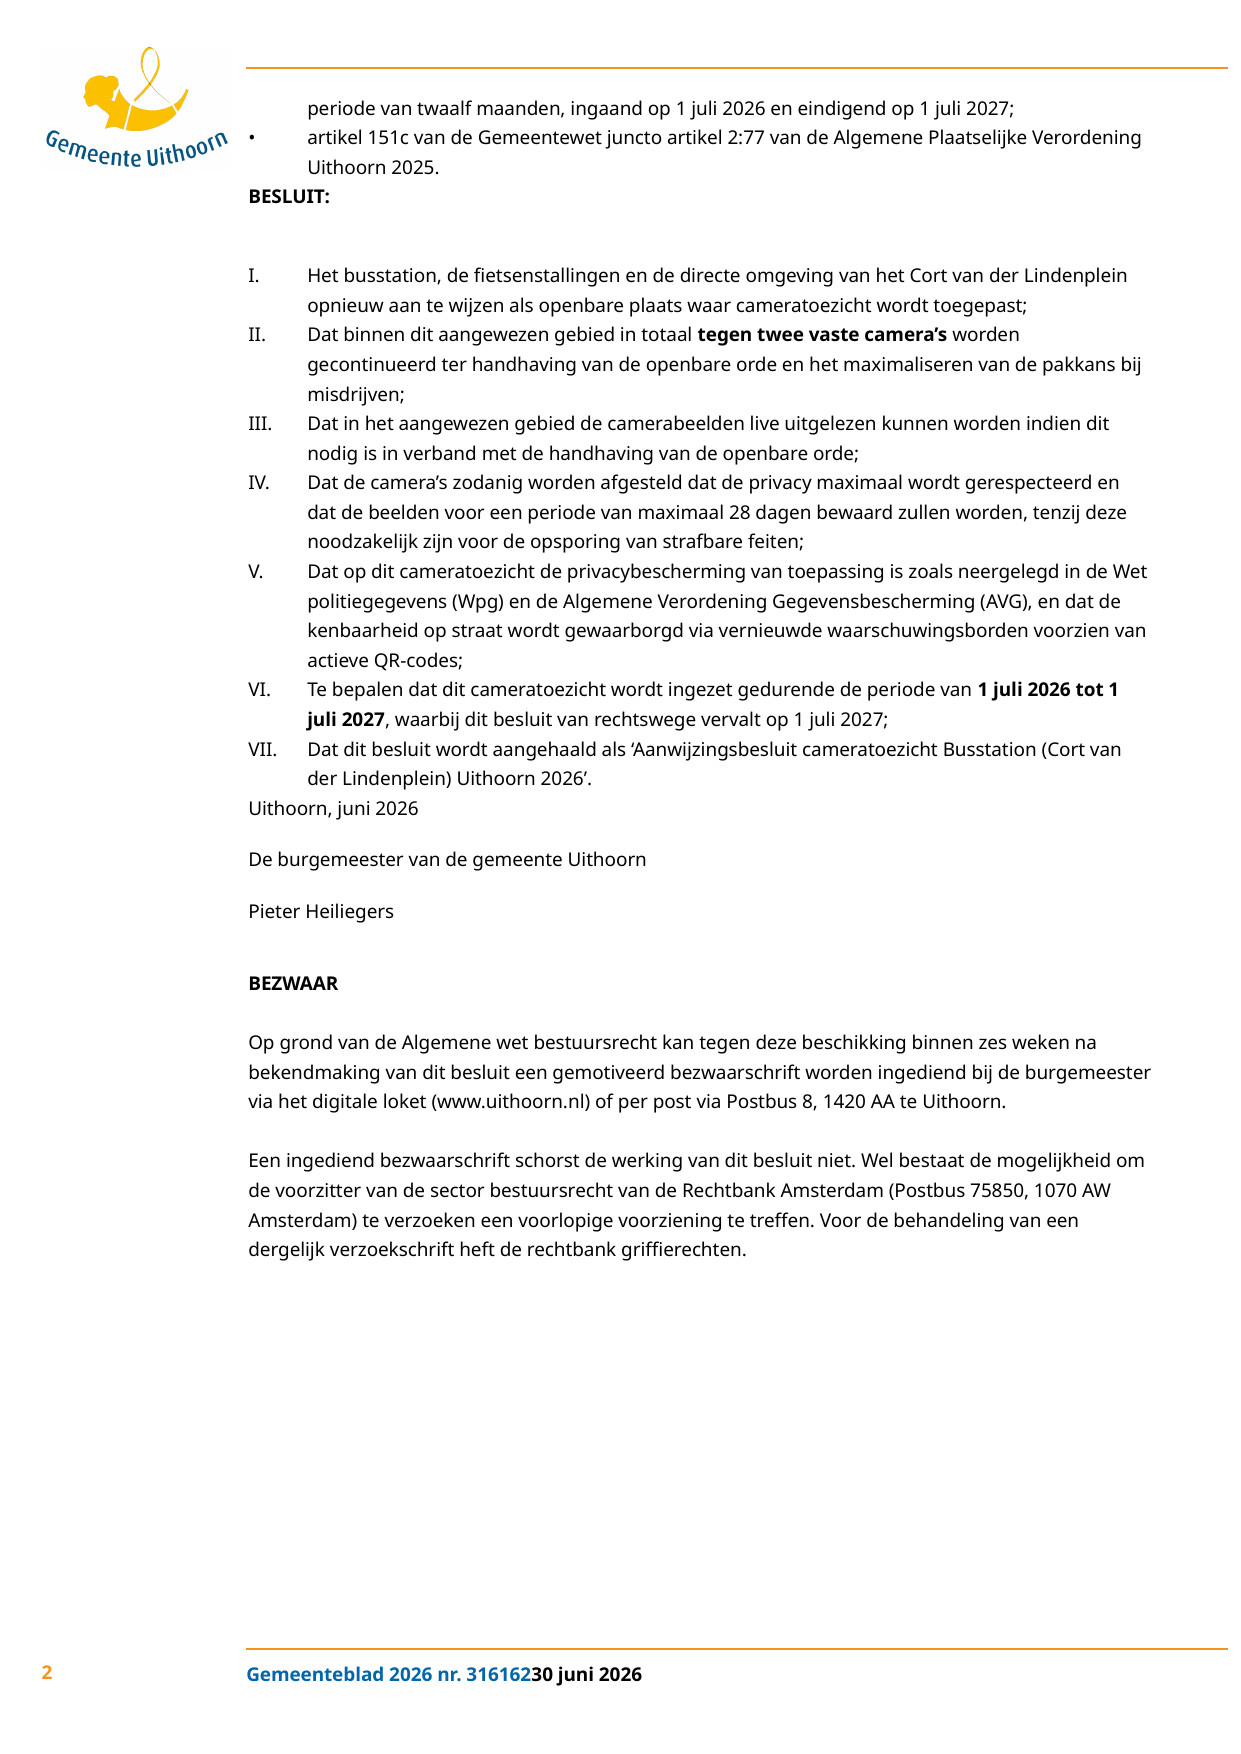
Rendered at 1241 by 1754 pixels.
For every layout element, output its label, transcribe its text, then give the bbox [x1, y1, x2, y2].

text Een ingediend bezwaarschrift schorst de werking van dit besluit niet. Wel bestaat de mogelijkheid om de voorzitter van de sector bestuursrecht van de Rechtbank Amsterdam (Postbus 75850, 1070 AW Amsterdam) te verzoeken een voorlopige voorziening te treffen. Voor de behandeling van een dergelijk verzoekschrift heft de rechtbank griffierechten. [248, 1148, 1152, 1262]
text BESLUIT: [248, 183, 1152, 209]
list Dat in het aangewezen gebied de camerabeelden live uitgelezen kunnen worden indien dit nodig is in verband met de handhaving van de openbare orde; [248, 410, 1152, 466]
list Dat op dit cameratoezicht de privacybescherming van toepassing is zoals neergelegd in de Wet politiegegevens (Wpg) en de Algemene Verordening Gegevensbescherming (AVG), en dat de kenbaarheid op straat wordt gewaarborgd via vernieuwde waarschuwingsborden voorzien van actieve QR-codes; [248, 558, 1152, 673]
list artikel 151c van de Gemeentewet juncto artikel 2:77 van de Algemene Plaatselijke Verordening Uithoorn 2025. [248, 124, 1152, 180]
list periode van twaalf maanden, ingaand op 1 juli 2026 en eindigend op 1 juli 2027; [248, 95, 1152, 121]
list Te bepalen dat dit cameratoezicht wordt ingezet gedurende de periode van 1 juli 2026 tot 1 juli 2027, waarbij dit besluit van rechtswege vervalt op 1 juli 2027; [248, 677, 1152, 732]
list Het busstation, de fietsenstallingen en de directe omgeving van het Cort van der Lindenplein opnieuw aan te wijzen als openbare plaats waar cameratoezicht wordt toegepast; [248, 262, 1152, 318]
text Op grond van de Algemene wet bestuursrecht kan tegen deze beschikking binnen zes weken na bekendmaking van dit besluit een gemotiveerd bezwaarschrift worden ingediend bij de burgemeester via het digitale loket (www.uithoorn.nl) of per post via Postbus 8, 1420 AA te Uithoorn. [248, 1029, 1152, 1114]
list Dat de camera’s zodanig worden afgesteld dat de privacy maximaal wordt gerespecteerd en dat de beelden voor een periode van maximaal 28 dagen bewaard zullen worden, tenzij deze noodzakelijk zijn voor de opsporing van strafbare feiten; [248, 469, 1152, 554]
list Dat dit besluit wordt aangehaald als ‘Aanwijzingsbesluit cameratoezicht Busstation (Cort van der Lindenplein) Uithoorn 2026’. [248, 736, 1152, 791]
text Pieter Heiliegers [248, 898, 1152, 923]
picture [41, 47, 231, 172]
list Dat binnen dit aangewezen gebied in totaal tegen twee vaste camera’s worden gecontinueerd ter handhaving van de openbare orde en het maximaliseren van de pakkans bij misdrijven; [248, 322, 1152, 406]
text De burgemeester van de gemeente Uithoorn [248, 846, 1152, 872]
text BEZWAAR [248, 970, 1152, 996]
text Uithoorn, juni 2026 [248, 795, 1152, 821]
